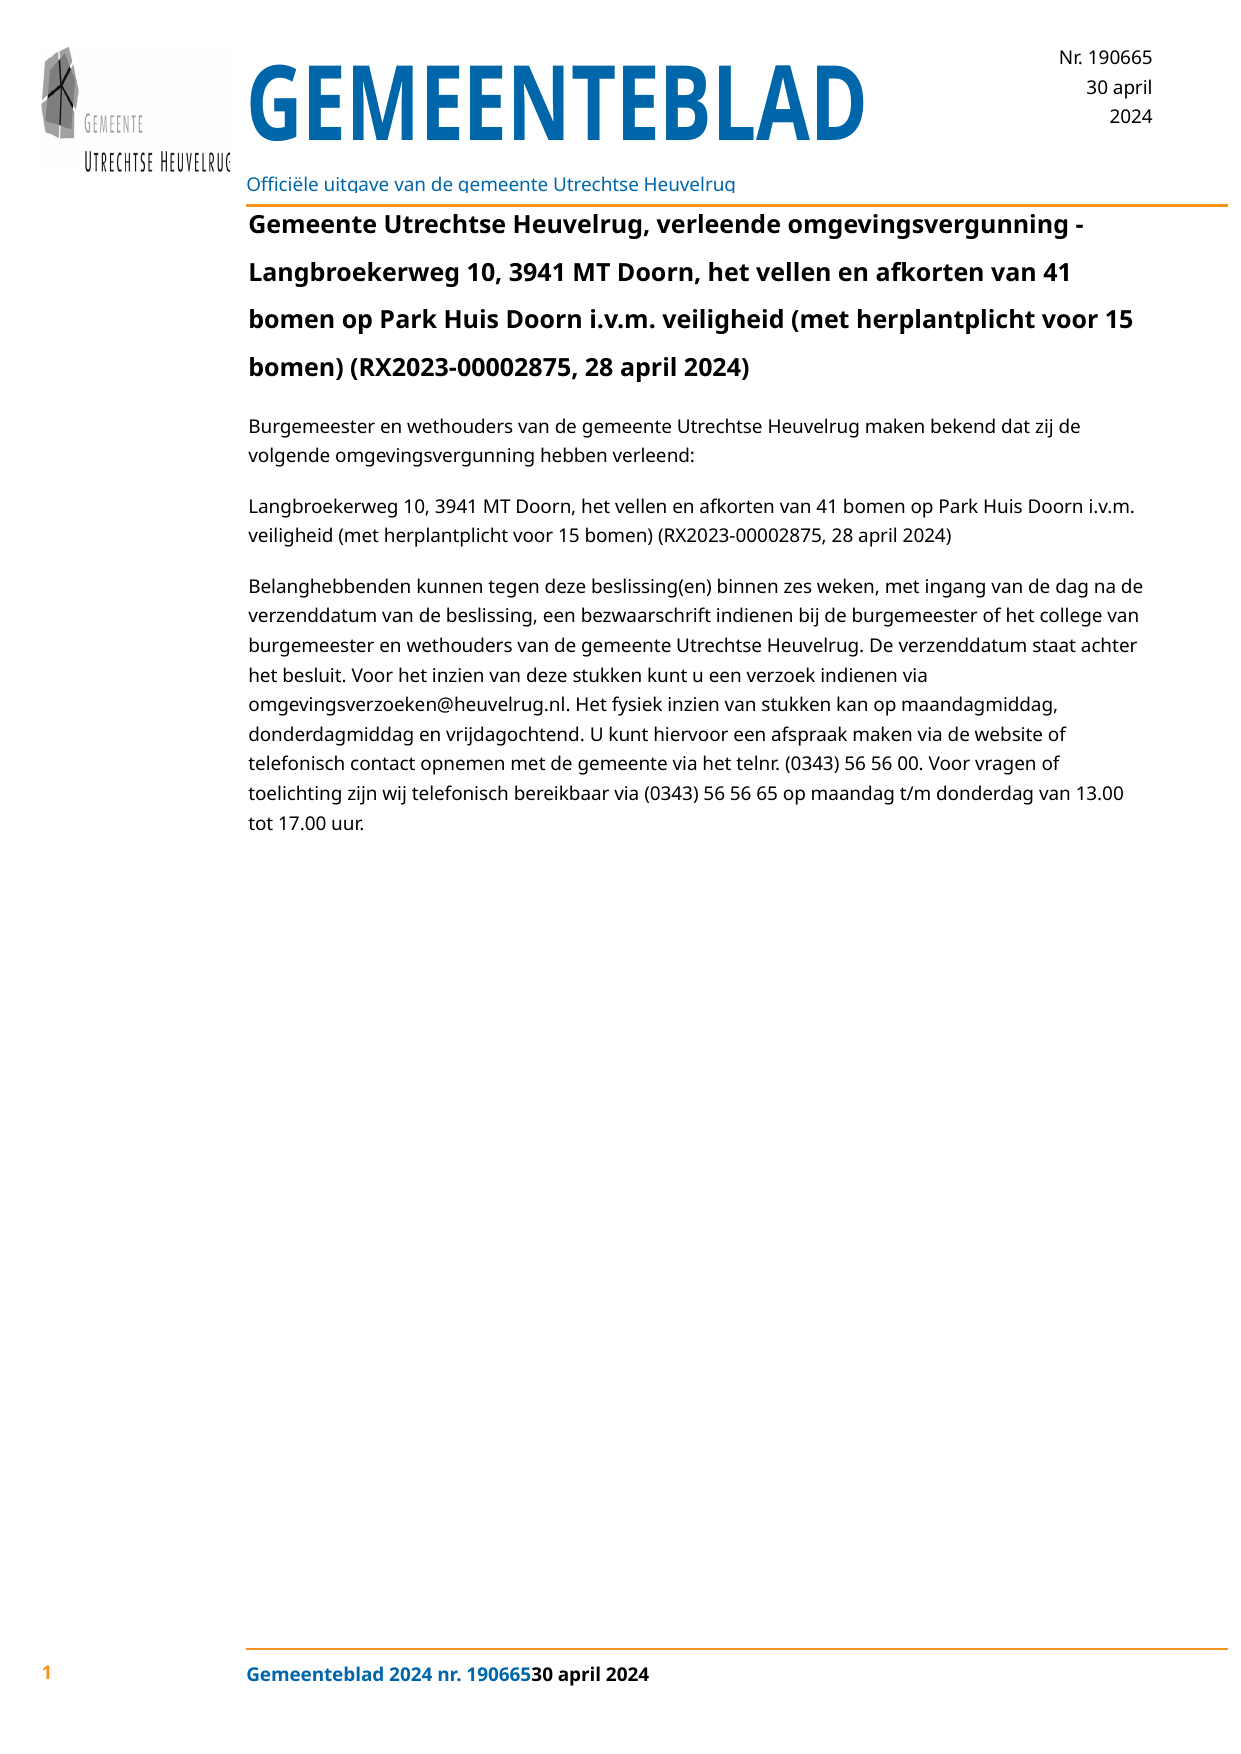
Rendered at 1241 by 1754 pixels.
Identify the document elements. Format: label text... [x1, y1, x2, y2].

text Langbroekerweg 10, 3941 MT Doorn, het vellen en afkorten van 41 bomen op Park Huis Doorn i.v.m. veiligheid (met herplantplicht voor 15 bomen) (RX2023-00002875, 28 april 2024) [248, 493, 1152, 548]
text Burgemeester en wethouders van de gemeente Utrechtse Heuvelrug maken bekend dat zij de volgende omgevingsvergunning hebben verleend: [248, 413, 1152, 468]
text Belanghebbenden kunnen tegen deze beslissing(en) binnen zes weken, met ingang van de dag na de verzenddatum van de beslissing, een bezwaarschrift indienen bij de burgemeester of het college van burgemeester en wethouders van de gemeente Utrechtse Heuvelrug. De verzenddatum staat achter het besluit. Voor het inzien van deze stukken kunt u een verzoek indienen via omgevingsverzoeken@heuvelrug.nl. Het fysiek inzien van stukken kan op maandagmiddag, donderdagmiddag en vrijdagochtend. U kunt hiervoor een afspraak maken via de website of telefonisch contact opnemen met de gemeente via het telnr. (0343) 56 56 00. Voor vragen of toelichting zijn wij telefonisch bereikbaar via (0343) 56 56 65 op maandag t/m donderdag van 13.00 tot 17.00 uur. [248, 573, 1152, 836]
text Gemeente Utrechtse Heuvelrug, verleende omgevingsvergunning - Langbroekerweg 10, 3941 MT Doorn, het vellen en afkorten van 41 bomen op Park Huis Doorn i.v.m. veiligheid (met herplantplicht voor 15 bomen) (RX2023-00002875, 28 april 2024) [248, 207, 1152, 384]
picture [41, 47, 231, 172]
